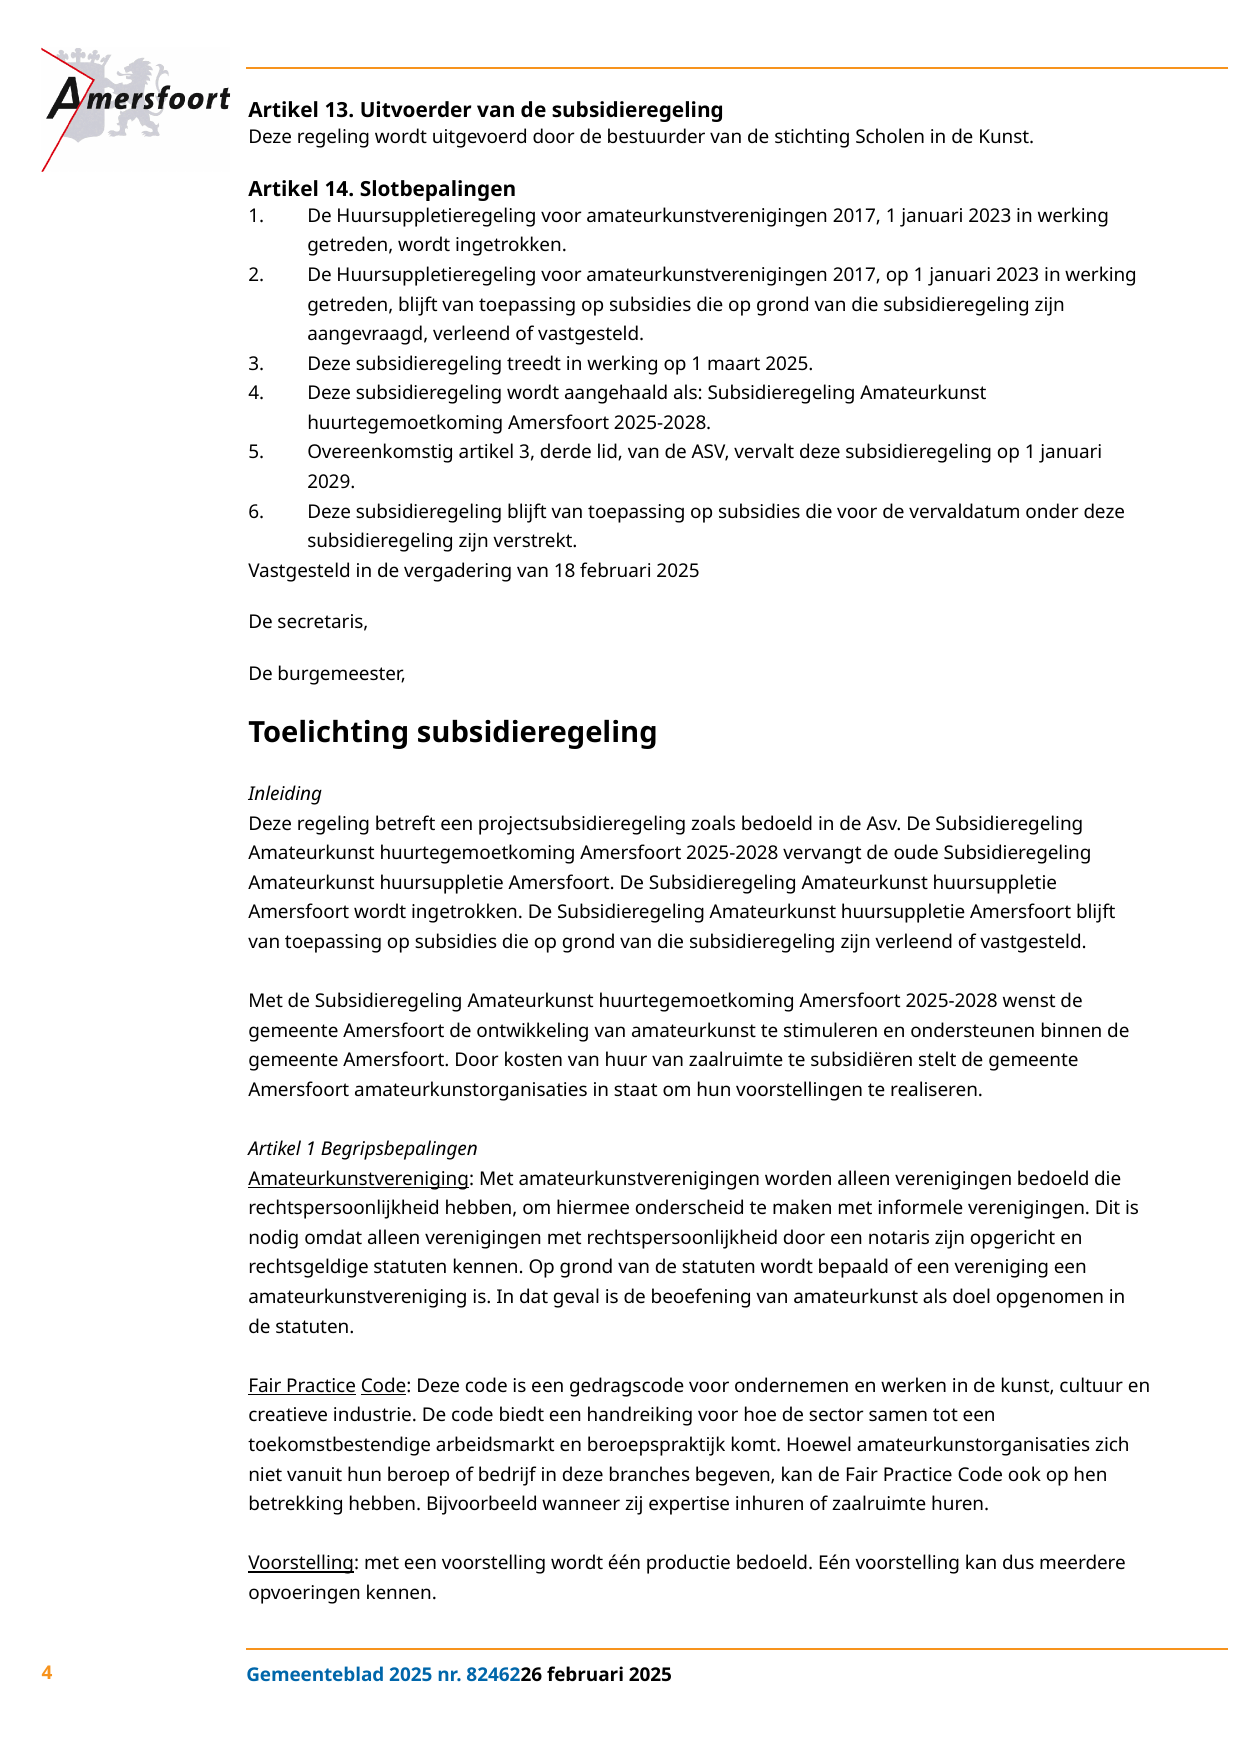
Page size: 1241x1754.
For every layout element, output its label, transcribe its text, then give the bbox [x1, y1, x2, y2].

list Deze subsidieregeling treedt in werking op 1 maart 2025. [248, 350, 1152, 376]
text Met de Subsidieregeling Amateurkunst huurtegemoetkoming Amersfoort 2025-2028 wenst de gemeente Amersfoort de ontwikkeling van amateurkunst te stimuleren en ondersteunen binnen de gemeente Amersfoort. Door kosten van huur van zaalruimte te subsidiëren stelt de gemeente Amersfoort amateurkunstorganisaties in staat om hun voorstellingen te realiseren. [248, 987, 1152, 1102]
text Artikel 13. Uitvoerder van de subsidieregeling [248, 95, 1152, 123]
picture [41, 47, 231, 172]
list Deze subsidieregeling blijft van toepassing op subsidies die voor de vervaldatum onder deze subsidieregeling zijn verstrekt. [248, 498, 1152, 553]
text Deze regeling wordt uitgevoerd door de bestuurder van de stichting Scholen in de Kunst. [248, 123, 1152, 149]
text Artikel 14. Slotbepalingen [248, 174, 1152, 202]
text Voorstelling: met een voorstelling wordt één productie bedoeld. Eén voorstelling kan dus meerdere opvoeringen kennen. [248, 1549, 1152, 1605]
list Overeenkomstig artikel 3, derde lid, van de ASV, vervalt deze subsidieregeling op 1 januari 2029. [248, 439, 1152, 494]
text Artikel 1 Begripsbepalingen [248, 1135, 1152, 1161]
text Fair Practice Code: Deze code is een gedragscode voor ondernemen en werken in de kunst, cultuur en creatieve industrie. De code biedt een handreiking voor hoe de sector samen tot een toekomstbestendige arbeidsmarkt en beroepspraktijk komt. Hoewel amateurkunstorganisaties zich niet vanuit hun beroep of bedrijf in deze branches begeven, kan de Fair Practice Code ook op hen betrekking hebben. Bijvoorbeeld wanneer zij expertise inhuren of zaalruimte huren. [248, 1372, 1152, 1516]
list De Huursuppletieregeling voor amateurkunstverenigingen 2017, op 1 januari 2023 in werking getreden, blijft van toepassing op subsidies die op grond van die subsidieregeling zijn aangevraagd, verleend of vastgesteld. [248, 261, 1152, 346]
text Vastgesteld in de vergadering van 18 februari 2025 [248, 557, 1152, 583]
text Toelichting subsidieregeling [248, 711, 1152, 751]
list Deze subsidieregeling wordt aangehaald als: Subsidieregeling Amateurkunst huurtegemoetkoming Amersfoort 2025-2028. [248, 379, 1152, 435]
text De secretaris, [248, 608, 1152, 634]
text Deze regeling betreft een projectsubsidieregeling zoals bedoeld in de Asv. De Subsidieregeling Amateurkunst huurtegemoetkoming Amersfoort 2025-2028 vervangt de oude Subsidieregeling Amateurkunst huursuppletie Amersfoort. De Subsidieregeling Amateurkunst huursuppletie Amersfoort wordt ingetrokken. De Subsidieregeling Amateurkunst huursuppletie Amersfoort blijft van toepassing op subsidies die op grond van die subsidieregeling zijn verleend of vastgesteld. [248, 810, 1152, 954]
list De Huursuppletieregeling voor amateurkunstverenigingen 2017, 1 januari 2023 in werking getreden, wordt ingetrokken. [248, 202, 1152, 257]
text Amateurkunstvereniging: Met amateurkunstverenigingen worden alleen verenigingen bedoeld die rechtspersoonlijkheid hebben, om hiermee onderscheid te maken met informele verenigingen. Dit is nodig omdat alleen verenigingen met rechtspersoonlijkheid door een notaris zijn opgericht en rechtsgeldige statuten kennen. Op grond van de statuten wordt bepaald of een vereniging een amateurkunstvereniging is. In dat geval is de beoefening van amateurkunst als doel opgenomen in de statuten. [248, 1165, 1152, 1338]
text De burgemeester, [248, 660, 1152, 686]
text Inleiding [248, 780, 1152, 806]
